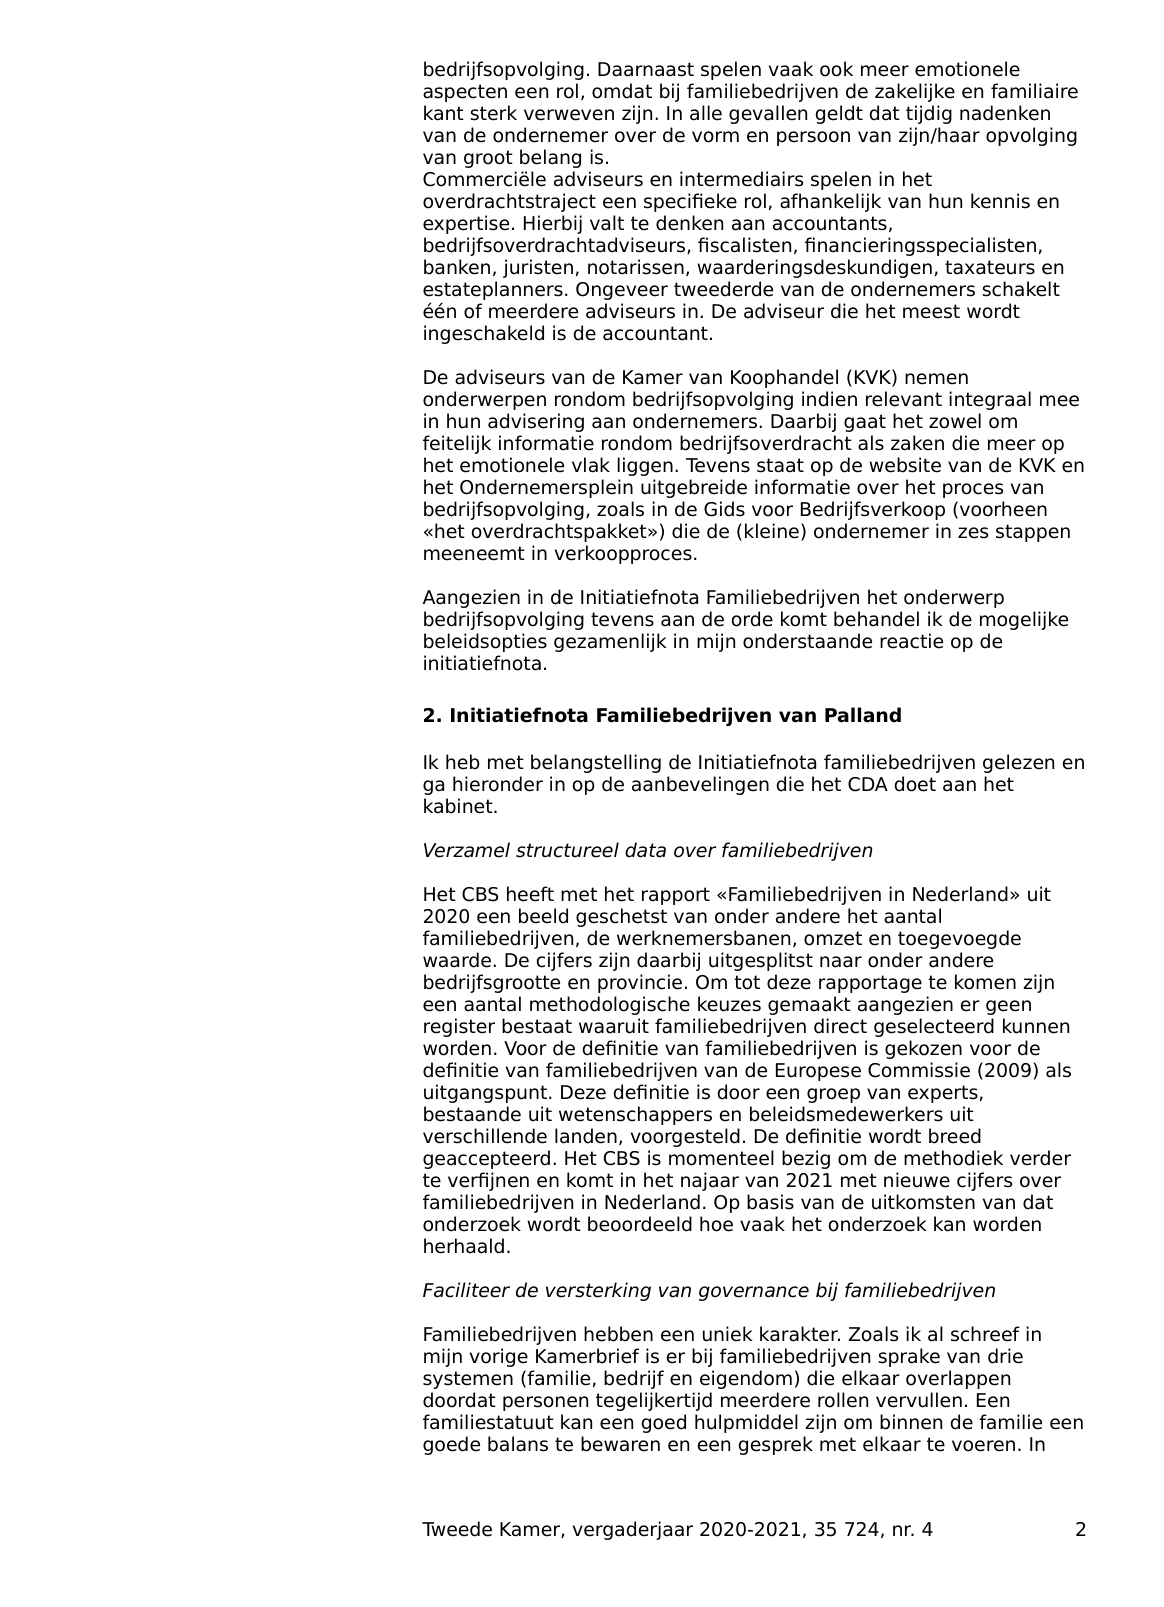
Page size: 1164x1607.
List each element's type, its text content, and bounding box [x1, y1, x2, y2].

text bedrijfsopvolging. Daarnaast spelen vaak ook meer emotionele aspecten een rol, omdat bij familiebedrijven de zakelijke en familiaire kant sterk verweven zijn. In alle gevallen geldt dat tijdig nadenken van de ondernemer over de vorm en persoon van zijn/haar opvolging van groot belang is. [422, 59, 1087, 169]
text Ik heb met belangstelling de Initiatiefnota familiebedrijven gelezen en ga hieronder in op de aanbevelingen die het CDA doet aan het kabinet. [422, 752, 1087, 818]
text Aangezien in de Initiatiefnota Familiebedrijven het onderwerp bedrijfsopvolging tevens aan de orde komt behandel ik de mogelijke beleidsopties gezamenlijk in mijn onderstaande reactie op de initiatiefnota. [422, 587, 1087, 675]
text Het CBS heeft met het rapport «Familiebedrijven in Nederland» uit 2020 een beeld geschetst van onder andere het aantal familiebedrijven, de werknemersbanen, omzet en toegevoegde waarde. De cijfers zijn daarbij uitgesplitst naar onder andere bedrijfsgrootte en provincie. Om tot deze rapportage te komen zijn een aantal methodologische keuzes gemaakt aangezien er geen register bestaat waaruit familiebedrijven direct geselecteerd kunnen worden. Voor de definitie van familiebedrijven is gekozen voor de definitie van familiebedrijven van de Europese Commissie (2009) als uitgangspunt. Deze definitie is door een groep van experts, bestaande uit wetenschappers en beleidsmedewerkers uit verschillende landen, voorgesteld. De definitie wordt breed geaccepteerd. Het CBS is momenteel bezig om de methodiek verder te verfijnen en komt in het najaar van 2021 met nieuwe cijfers over familiebedrijven in Nederland. Op basis van de uitkomsten van dat onderzoek wordt beoordeeld hoe vaak het onderzoek kan worden herhaald. [422, 884, 1087, 1258]
text Commerciële adviseurs en intermediairs spelen in het overdrachtstraject een specifieke rol, afhankelijk van hun kennis en expertise. Hierbij valt te denken aan accountants, bedrijfsoverdrachtadviseurs, fiscalisten, financieringsspecialisten, banken, juristen, notarissen, waarderingsdeskundigen, taxateurs en estateplanners. Ongeveer tweederde van de ondernemers schakelt één of meerdere adviseurs in. De adviseur die het meest wordt ingeschakeld is de accountant. [422, 169, 1087, 345]
subtitle Verzamel structureel data over familiebedrijven [422, 840, 1087, 862]
text Familiebedrijven hebben een uniek karakter. Zoals ik al schreef in mijn vorige Kamerbrief is er bij familiebedrijven sprake van drie systemen (familie, bedrijf en eigendom) die elkaar overlappen doordat personen tegelijkertijd meerdere rollen vervullen. Een familiestatuut kan een goed hulpmiddel zijn om binnen de familie een goede balans te bewaren en een gesprek met elkaar te voeren. In [422, 1324, 1087, 1456]
text De adviseurs van de Kamer van Koophandel (KVK) nemen onderwerpen rondom bedrijfsopvolging indien relevant integraal mee in hun advisering aan ondernemers. Daarbij gaat het zowel om feitelijk informatie rondom bedrijfsoverdracht als zaken die meer op het emotionele vlak liggen. Tevens staat op de website van de KVK en het Ondernemersplein uitgebreide informatie over het proces van bedrijfsopvolging, zoals in de Gids voor Bedrijfsverkoop (voorheen «het overdrachtspakket») die de (kleine) ondernemer in zes stappen meeneemt in verkoopproces. [422, 367, 1087, 565]
subtitle 2. Initiatiefnota Familiebedrijven van Palland [422, 705, 1087, 727]
subtitle Faciliteer de versterking van governance bij familiebedrijven [422, 1280, 1087, 1302]
